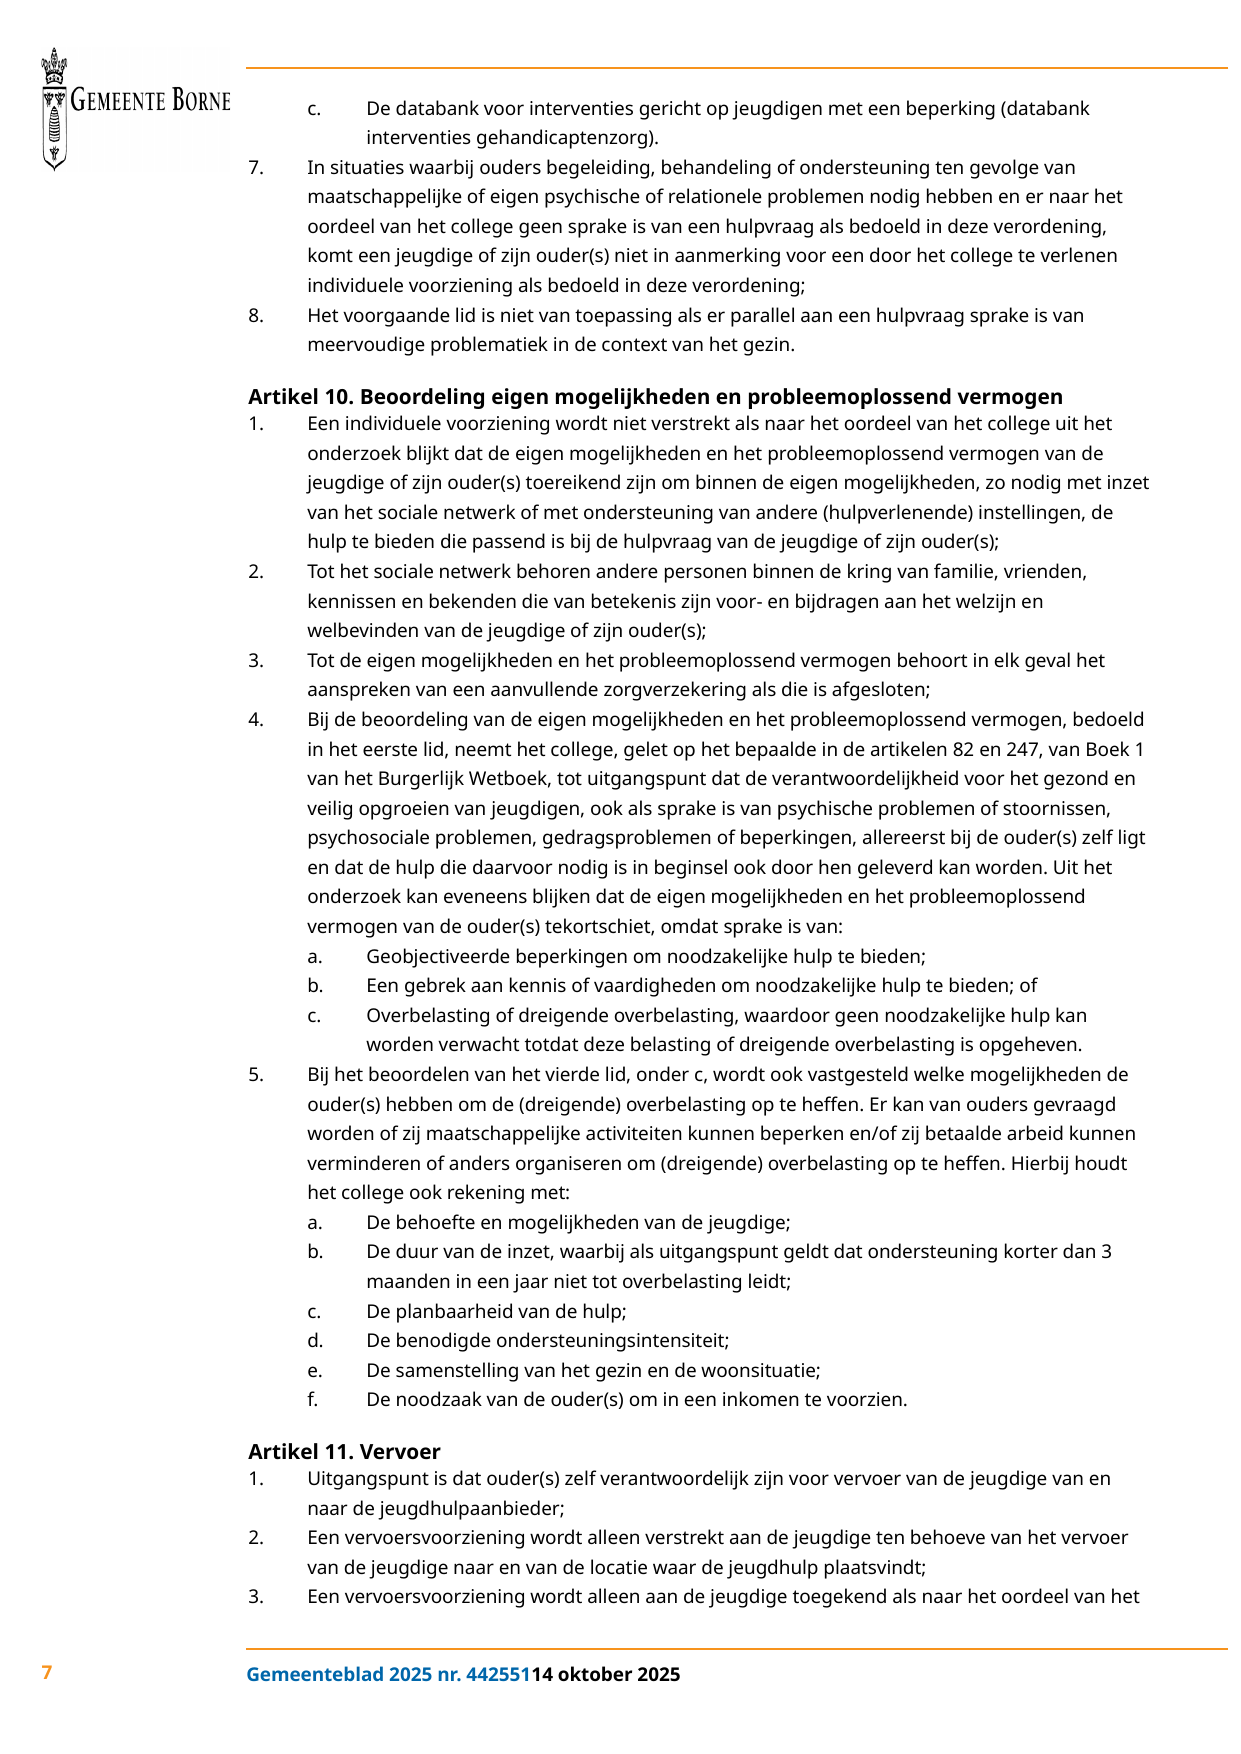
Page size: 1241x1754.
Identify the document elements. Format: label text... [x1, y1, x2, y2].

list Overbelasting of dreigende overbelasting, waardoor geen noodzakelijke hulp kan worden verwacht totdat deze belasting of dreigende overbelasting is opgeheven. [307, 1002, 1152, 1057]
list De planbaarheid van de hulp; [307, 1298, 1152, 1323]
list Een gebrek aan kennis of vaardigheden om noodzakelijke hulp te bieden; of [307, 972, 1152, 998]
list Een vervoersvoorziening wordt alleen verstrekt aan de jeugdige ten behoeve van het vervoer van de jeugdige naar en van de locatie waar de jeugdhulp plaatsvindt; [248, 1524, 1152, 1580]
text Artikel 11. Vervoer [248, 1437, 1152, 1465]
list De behoefte en mogelijkheden van de jeugdige; [307, 1209, 1152, 1235]
list Het voorgaande lid is niet van toepassing als er parallel aan een hulpvraag sprake is van meervoudige problematiek in de context van het gezin. [248, 302, 1152, 357]
list De databank voor interventies gericht op jeugdigen met een beperking (databank interventies gehandicaptenzorg). [307, 95, 1152, 150]
list De samenstelling van het gezin en de woonsituatie; [307, 1357, 1152, 1383]
list Geobjectiveerde beperkingen om noodzakelijke hulp te bieden; [307, 943, 1152, 968]
list In situaties waarbij ouders begeleiding, behandeling of ondersteuning ten gevolge van maatschappelijke of eigen psychische of relationele problemen nodig hebben en er naar het oordeel van het college geen sprake is van een hulpvraag als bedoeld in deze verordening, komt een jeugdige of zijn ouder(s) niet in aanmerking voor een door het college te verlenen individuele voorziening als bedoeld in deze verordening; [248, 154, 1152, 298]
list De noodzaak van de ouder(s) om in een inkomen te voorzien. [307, 1387, 1152, 1412]
list Tot de eigen mogelijkheden en het probleemoplossend vermogen behoort in elk geval het aanspreken van een aanvullende zorgverzekering als die is afgesloten; [248, 647, 1152, 702]
list Uitgangspunt is dat ouder(s) zelf verantwoordelijk zijn voor vervoer van de jeugdige van en naar de jeugdhulpaanbieder; [248, 1465, 1152, 1521]
list Een vervoersvoorziening wordt alleen aan de jeugdige toegekend als naar het oordeel van het [248, 1584, 1152, 1609]
list Bij de beoordeling van de eigen mogelijkheden en het probleemoplossend vermogen, bedoeld in het eerste lid, neemt het college, gelet op het bepaalde in de artikelen 82 en 247, van Boek 1 van het Burgerlijk Wetboek, tot uitgangspunt dat de verantwoordelijkheid voor het gezond en veilig opgroeien van jeugdigen, ook als sprake is van psychische problemen of stoornissen, psychosociale problemen, gedragsproblemen of beperkingen, allereerst bij de ouder(s) zelf ligt en dat de hulp die daarvoor nodig is in beginsel ook door hen geleverd kan worden. Uit het onderzoek kan eveneens blijken dat de eigen mogelijkheden en het probleemoplossend vermogen van de ouder(s) tekortschiet, omdat sprake is van: [248, 706, 1152, 939]
text Artikel 10. Beoordeling eigen mogelijkheden en probleemoplossend vermogen [248, 382, 1152, 410]
list De duur van de inzet, waarbij als uitgangspunt geldt dat ondersteuning korter dan 3 maanden in een jaar niet tot overbelasting leidt; [307, 1239, 1152, 1294]
picture [41, 47, 231, 172]
list Een individuele voorziening wordt niet verstrekt als naar het oordeel van het college uit het onderzoek blijkt dat de eigen mogelijkheden en het probleemoplossend vermogen van de jeugdige of zijn ouder(s) toereikend zijn om binnen de eigen mogelijkheden, zo nodig met inzet van het sociale netwerk of met ondersteuning van andere (hulpverlenende) instellingen, de hulp te bieden die passend is bij de hulpvraag van de jeugdige of zijn ouder(s); [248, 410, 1152, 554]
list Tot het sociale netwerk behoren andere personen binnen de kring van familie, vrienden, kennissen en bekenden die van betekenis zijn voor- en bijdragen aan het welzijn en welbevinden van de jeugdige of zijn ouder(s); [248, 558, 1152, 643]
list Bij het beoordelen van het vierde lid, onder c, wordt ook vastgesteld welke mogelijkheden de ouder(s) hebben om de (dreigende) overbelasting op te heffen. Er kan van ouders gevraagd worden of zij maatschappelijke activiteiten kunnen beperken en/of zij betaalde arbeid kunnen verminderen of anders organiseren om (dreigende) overbelasting op te heffen. Hierbij houdt het college ook rekening met: [248, 1061, 1152, 1205]
list De benodigde ondersteuningsintensiteit; [307, 1327, 1152, 1353]
